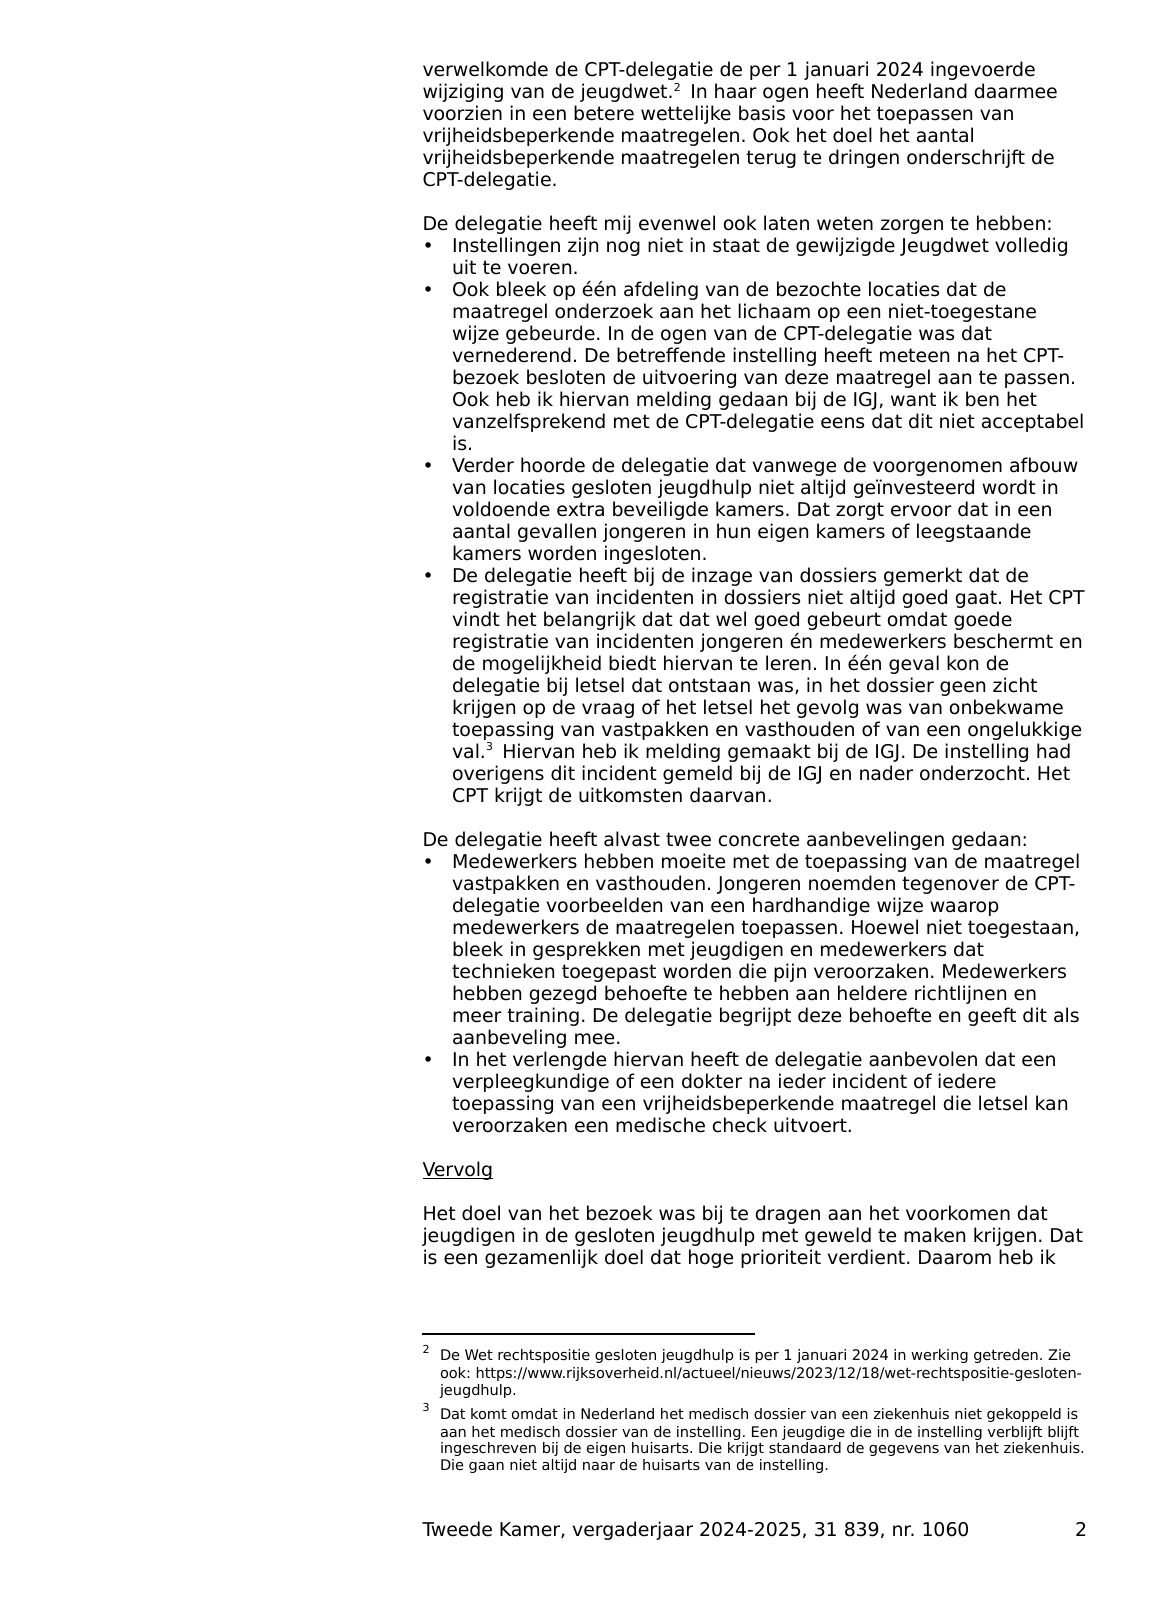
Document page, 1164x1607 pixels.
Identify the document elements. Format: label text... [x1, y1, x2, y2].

text De delegatie heeft mij evenwel ook laten weten zorgen te hebben: [422, 213, 1087, 235]
text • Medewerkers hebben moeite met de toepassing van de maatregel vastpakken en vasthouden. Jongeren noemden tegenover de CPT-delegatie voorbeelden van een hardhandige wijze waarop medewerkers de maatregelen toepassen. Hoewel niet toegestaan, bleek in gesprekken met jeugdigen en medewerkers dat technieken toegepast worden die pijn veroorzaken. Medewerkers hebben gezegd behoefte te hebben aan heldere richtlijnen en meer training. De delegatie begrijpt deze behoefte en geeft dit als aanbeveling mee. [422, 851, 1087, 1048]
text Dat komt omdat in Nederland het medisch dossier van een ziekenhuis niet gekoppeld is aan het medisch dossier van de instelling. Een jeugdige die in de instelling verblijft blijft ingeschreven bij de eigen huisarts. Die krijgt standaard de gegevens van het ziekenhuis. Die gaan niet altijd naar de huisarts van de instelling. [422, 1402, 1087, 1474]
text • Ook bleek op één afdeling van de bezochte locaties dat de maatregel onderzoek aan het lichaam op een niet-toegestane wijze gebeurde. In de ogen van de CPT-delegatie was dat vernederend. De betreffende instelling heeft meteen na het CPT-bezoek besloten de uitvoering van deze maatregel aan te passen. Ook heb ik hiervan melding gedaan bij de IGJ, want ik ben het vanzelfsprekend met de CPT-delegatie eens dat dit niet acceptabel is. [422, 279, 1087, 455]
text De Wet rechtspositie gesloten jeugdhulp is per 1 januari 2024 in werking getreden. Zie ook: https://www.rijksoverheid.nl/actueel/nieuws/2023/12/18/wet-rechtspositie-gesloten-jeugdhulp. [422, 1343, 1087, 1399]
text De delegatie heeft alvast twee concrete aanbevelingen gedaan: [422, 829, 1087, 851]
text verwelkomde de CPT-delegatie de per 1 januari 2024 ingevoerde wijziging van de jeugdwet. In haar ogen heeft Nederland daarmee voorzien in een betere wettelijke basis voor het toepassen van vrijheidsbeperkende maatregelen. Ook het doel het aantal vrijheidsbeperkende maatregelen terug te dringen onderschrijft de CPT-delegatie. [422, 59, 1087, 191]
text • In het verlengde hiervan heeft de delegatie aanbevolen dat een verpleegkundige of een dokter na ieder incident of iedere toepassing van een vrijheidsbeperkende maatregel die letsel kan veroorzaken een medische check uitvoert. [422, 1048, 1087, 1136]
subtitle Vervolg [422, 1159, 1087, 1181]
text • Instellingen zijn nog niet in staat de gewijzigde Jeugdwet volledig uit te voeren. [422, 235, 1087, 279]
text • Verder hoorde de delegatie dat vanwege de voorgenomen afbouw van locaties gesloten jeugdhulp niet altijd geïnvesteerd wordt in voldoende extra beveiligde kamers. Dat zorgt ervoor dat in een aantal gevallen jongeren in hun eigen kamers of leegstaande kamers worden ingesloten. [422, 455, 1087, 565]
text • De delegatie heeft bij de inzage van dossiers gemerkt dat de registratie van incidenten in dossiers niet altijd goed gaat. Het CPT vindt het belangrijk dat dat wel goed gebeurt omdat goede registratie van incidenten jongeren én medewerkers beschermt en de mogelijkheid biedt hiervan te leren. In één geval kon de delegatie bij letsel dat ontstaan was, in het dossier geen zicht krijgen op de vraag of het letsel het gevolg was van onbekwame toepassing van vastpakken en vasthouden of van een ongelukkige val. Hiervan heb ik melding gemaakt bij de IGJ. De instelling had overigens dit incident gemeld bij de IGJ en nader onderzocht. Het CPT krijgt de uitkomsten daarvan. [422, 565, 1087, 807]
text Het doel van het bezoek was bij te dragen aan het voorkomen dat jeugdigen in de gesloten jeugdhulp met geweld te maken krijgen. Dat is een gezamenlijk doel dat hoge prioriteit verdient. Daarom heb ik [422, 1203, 1087, 1269]
